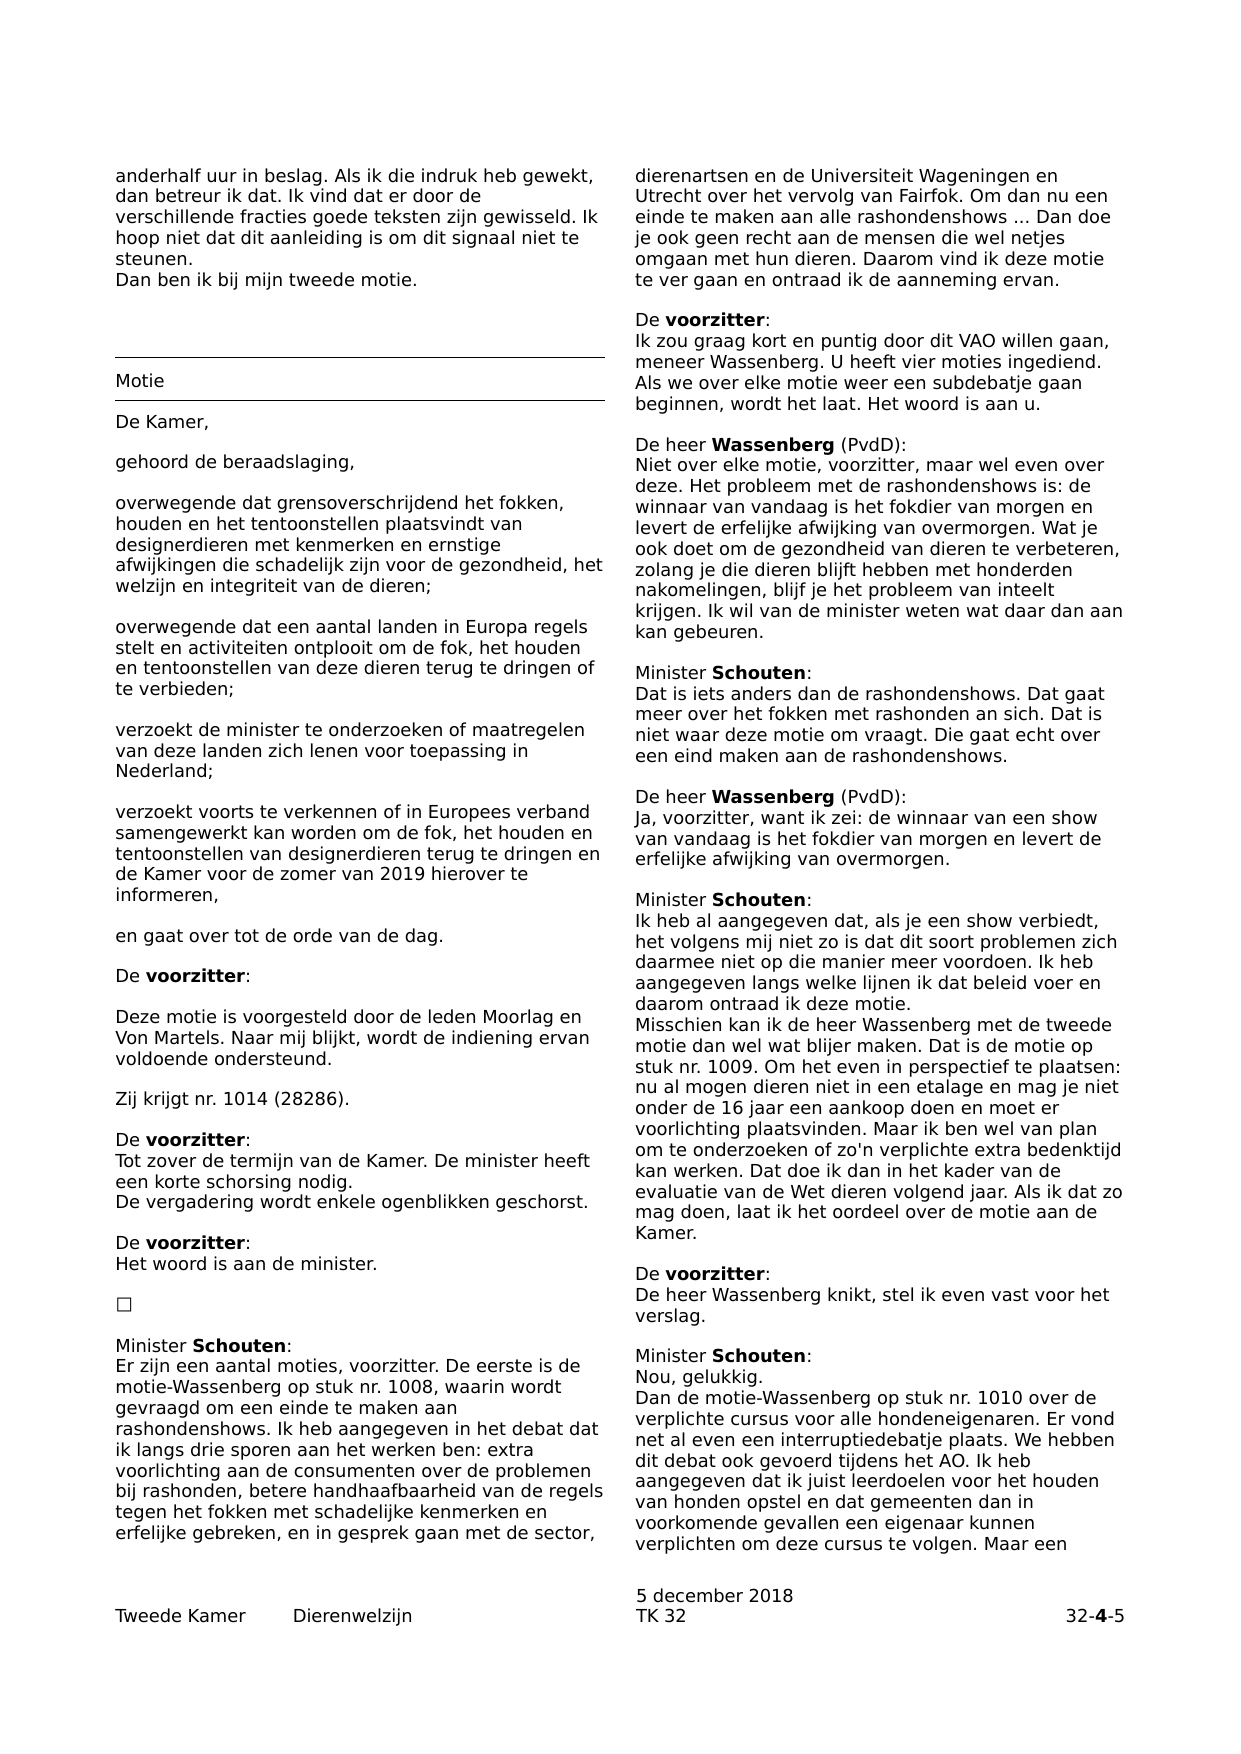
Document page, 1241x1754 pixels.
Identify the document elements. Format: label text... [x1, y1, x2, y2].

text Niet over elke motie, voorzitter, maar wel even over deze. Het probleem met de rashondenshows is: de winnaar van vandaag is het fokdier van morgen en levert de erfelijke afwijking van overmorgen. Wat je ook doet om de gezondheid van dieren te verbeteren, zolang je die dieren blijft hebben met honderden nakomelingen, blijf je het probleem van inteelt krijgen. Ik wil van de minister weten wat daar dan aan kan gebeuren. [635, 455, 1125, 643]
text Dat is iets anders dan de rashondenshows. Dat gaat meer over het fokken met rashonden an sich. Dat is niet waar deze motie om vraagt. Die gaat echt over een eind maken aan de rashondenshows. [635, 683, 1125, 767]
text Minister Schouten: [635, 1346, 1125, 1367]
text Motie [115, 371, 605, 392]
text Minister Schouten: [635, 890, 1125, 911]
text Minister Schouten: [115, 1335, 605, 1356]
text De voorzitter: [635, 310, 1125, 331]
text Er zijn een aantal moties, voorzitter. De eerste is de motie-Wassenberg op stuk nr. 1008, waarin wordt gevraagd om een einde te maken aan rashondenshows. Ik heb aangegeven in het debat dat ik langs drie sporen aan het werken ben: extra voorlichting aan de consumenten over de problemen bij rashonden, betere handhaafbaarheid van de regels tegen het fokken met schadelijke kenmerken en erfelijke gebreken, en in gesprek gaan met de sector, [115, 1356, 605, 1544]
text Minister Schouten: [635, 663, 1125, 683]
text overwegende dat een aantal landen in Europa regels stelt en activiteiten ontplooit om de fok, het houden en tentoonstellen van deze dieren terug te dringen of te verbieden; [115, 617, 605, 700]
text De voorzitter: [115, 1130, 605, 1151]
text gehoord de beraadslaging, [115, 452, 605, 473]
text Ik zou graag kort en puntig door dit VAO willen gaan, meneer Wassenberg. U heeft vier moties ingediend. Als we over elke motie weer een subdebatje gaan beginnen, wordt het laat. Het woord is aan u. [635, 331, 1125, 414]
text De heer Wassenberg (PvdD): [635, 434, 1125, 455]
text De heer Wassenberg (PvdD): [635, 787, 1125, 807]
text Misschien kan ik de heer Wassenberg met de tweede motie dan wel wat blijer maken. Dat is de motie op stuk nr. 1009. Om het even in perspectief te plaatsen: nu al mogen dieren niet in een etalage en mag je niet onder de 16 jaar een aankoop doen en moet er voorlichting plaatsvinden. Maar ik ben wel van plan om te onderzoeken of zo'n verplichte extra bedenktijd kan werken. Dat doe ik dan in het kader van de evaluatie van de Wet dieren volgend jaar. Als ik dat zo mag doen, laat ik het oordeel over de motie aan de Kamer. [635, 1015, 1125, 1244]
text De vergadering wordt enkele ogenblikken geschorst. [115, 1192, 605, 1213]
text dierenartsen en de Universiteit Wageningen en Utrecht over het vervolg van Fairfok. Om dan nu een einde te maken aan alle rashondenshows ... Dan doe je ook geen recht aan de mensen die wel netjes omgaan met hun dieren. Daarom vind ik deze motie te ver gaan en ontraad ik de aanneming ervan. [635, 165, 1125, 290]
text Dan de motie-Wassenberg op stuk nr. 1010 over de verplichte cursus voor alle hondeneigenaren. Er vond net al even een interruptiedebatje plaats. We hebben dit debat ook gevoerd tijdens het AO. Ik heb aangegeven dat ik juist leerdoelen voor het houden van honden opstel en dat gemeenten dan in voorkomende gevallen een eigenaar kunnen verplichten om deze cursus te volgen. Maar een [635, 1388, 1125, 1554]
text Zij krijgt nr. 1014 (28286). [115, 1089, 605, 1110]
text De voorzitter: [115, 966, 605, 987]
text Deze motie is voorgesteld door de leden Moorlag en Von Martels. Naar mij blijkt, wordt de indiening ervan voldoende ondersteund. [115, 1007, 605, 1069]
text De Kamer, [115, 412, 605, 432]
text Ja, voorzitter, want ik zei: de winnaar van een show van vandaag is het fokdier van morgen en levert de erfelijke afwijking van overmorgen. [635, 807, 1125, 870]
text Tot zover de termijn van de Kamer. De minister heeft een korte schorsing nodig. [115, 1151, 605, 1192]
text en gaat over tot de orde van de dag. [115, 926, 605, 946]
text De heer Wassenberg knikt, stel ik even vast voor het verslag. [635, 1285, 1125, 1326]
text De voorzitter: [115, 1233, 605, 1254]
text ⬜ [115, 1295, 605, 1315]
text De voorzitter: [635, 1264, 1125, 1285]
text Nou, gelukkig. [635, 1367, 1125, 1388]
text overwegende dat grensoverschrijdend het fokken, houden en het tentoonstellen plaatsvindt van designerdieren met kenmerken en ernstige afwijkingen die schadelijk zijn voor de gezondheid, het welzijn en integriteit van de dieren; [115, 493, 605, 597]
text Dan ben ik bij mijn tweede motie. [115, 269, 605, 290]
text anderhalf uur in beslag. Als ik die indruk heb gewekt, dan betreur ik dat. Ik vind dat er door de verschillende fracties goede teksten zijn gewisseld. Ik hoop niet dat dit aanleiding is om dit signaal niet te steunen. [115, 165, 605, 269]
text Ik heb al aangegeven dat, als je een show verbiedt, het volgens mij niet zo is dat dit soort problemen zich daarmee niet op die manier meer voordoen. Ik heb aangegeven langs welke lijnen ik dat beleid voer en daarom ontraad ik deze motie. [635, 911, 1125, 1015]
text verzoekt voorts te verkennen of in Europees verband samengewerkt kan worden om de fok, het houden en tentoonstellen van designerdieren terug te dringen en de Kamer voor de zomer van 2019 hierover te informeren, [115, 802, 605, 906]
text verzoekt de minister te onderzoeken of maatregelen van deze landen zich lenen voor toepassing in Nederland; [115, 720, 605, 782]
text Het woord is aan de minister. [115, 1254, 605, 1275]
